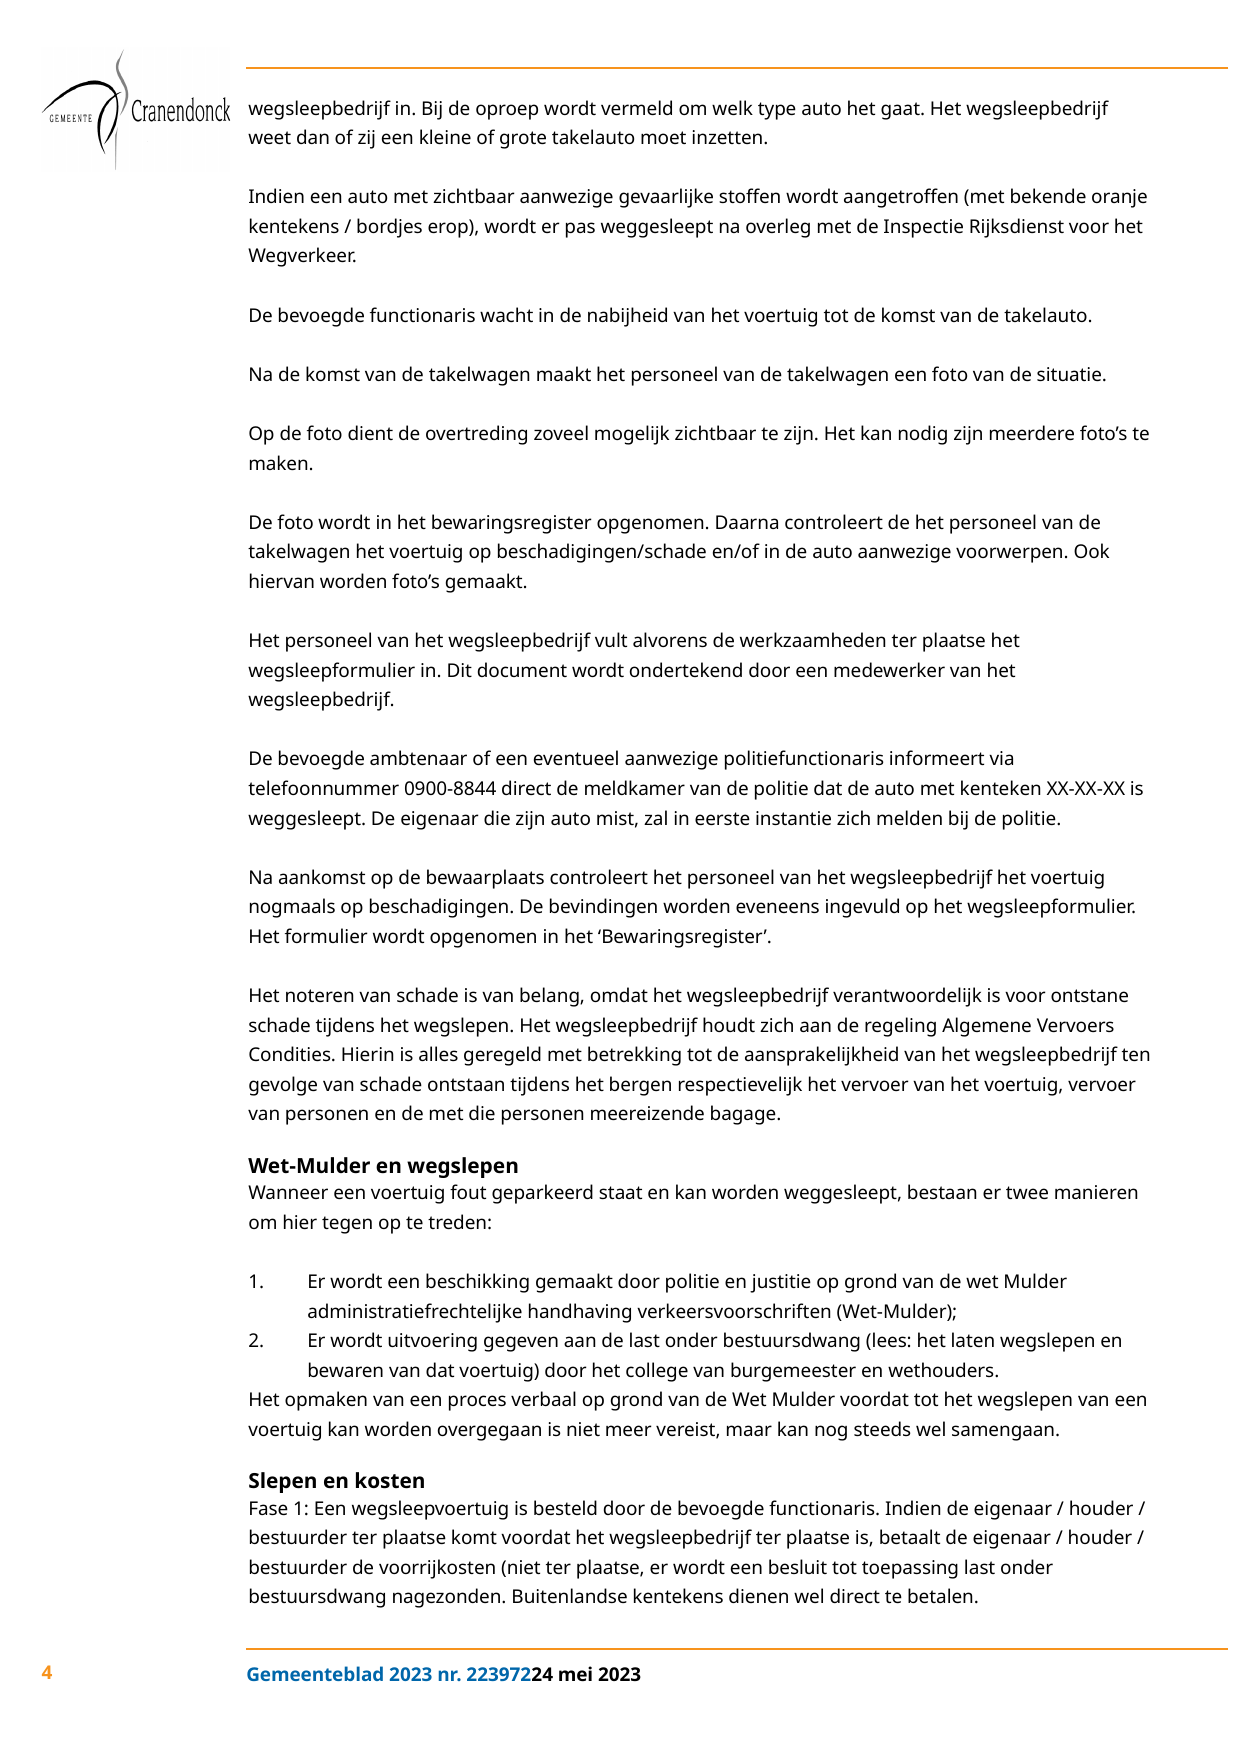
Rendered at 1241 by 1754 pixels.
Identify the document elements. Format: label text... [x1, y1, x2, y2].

text Op de foto dient de overtreding zoveel mogelijk zichtbaar te zijn. Het kan nodig zijn meerdere foto’s te maken. [248, 420, 1152, 476]
picture [41, 47, 231, 172]
text Indien een auto met zichtbaar aanwezige gevaarlijke stoffen wordt aangetroffen (met bekende oranje kentekens / bordjes erop), wordt er pas weggesleept na overleg met de Inspectie Rijksdienst voor het Wegverkeer. [248, 183, 1152, 268]
text De bevoegde ambtenaar of een eventueel aanwezige politiefunctionaris informeert via telefoonnummer 0900-8844 direct de meldkamer van de politie dat de auto met kenteken XX-XX-XX is weggesleept. De eigenaar die zijn auto mist, zal in eerste instantie zich melden bij de politie. [248, 746, 1152, 831]
text Fase 1: Een wegsleepvoertuig is besteld door de bevoegde functionaris. Indien de eigenaar / houder / bestuurder ter plaatse komt voordat het wegsleepbedrijf ter plaatse is, betaalt de eigenaar / houder / bestuurder de voorrijkosten (niet ter plaatse, er wordt een besluit tot toepassing last onder bestuursdwang nagezonden. Buitenlandse kentekens dienen wel direct te betalen. [248, 1495, 1152, 1609]
text De foto wordt in het bewaringsregister opgenomen. Daarna controleert de het personeel van de takelwagen het voertuig op beschadigingen/schade en/of in de auto aanwezige voorwerpen. Ook hiervan worden foto’s gemaakt. [248, 509, 1152, 594]
text De bevoegde functionaris wacht in de nabijheid van het voertuig tot de komst van de takelauto. [248, 302, 1152, 328]
text Na aankomst op de bewaarplaats controleert het personeel van het wegsleepbedrijf het voertuig nogmaals op beschadigingen. De bevindingen worden eveneens ingevuld op het wegsleepformulier. Het formulier wordt opgenomen in het ‘Bewaringsregister’. [248, 864, 1152, 949]
list Er wordt uitvoering gegeven aan de last onder bestuursdwang (lees: het laten wegslepen en bewaren van dat voertuig) door het college van burgemeester en wethouders. [248, 1327, 1152, 1383]
text Wanneer een voertuig fout geparkeerd staat en kan worden weggesleept, bestaan er twee manieren om hier tegen op te treden: [248, 1179, 1152, 1235]
text Het noteren van schade is van belang, omdat het wegsleepbedrijf verantwoordelijk is voor ontstane schade tijdens het wegslepen. Het wegsleepbedrijf houdt zich aan de regeling Algemene Vervoers Condities. Hierin is alles geregeld met betrekking tot de aansprakelijkheid van het wegsleepbedrijf ten gevolge van schade ontstaan tijdens het bergen respectievelijk het vervoer van het voertuig, vervoer van personen en de met die personen meereizende bagage. [248, 982, 1152, 1126]
text Het personeel van het wegsleepbedrijf vult alvorens de werkzaamheden ter plaatse het wegsleepformulier in. Dit document wordt ondertekend door een medewerker van het wegsleepbedrijf. [248, 627, 1152, 712]
text Slepen en kosten [248, 1467, 1152, 1495]
text Na de komst van de takelwagen maakt het personeel van de takelwagen een foto van de situatie. [248, 361, 1152, 387]
text wegsleepbedrijf in. Bij de oproep wordt vermeld om welk type auto het gaat. Het wegsleepbedrijf weet dan of zij een kleine of grote takelauto moet inzetten. [248, 95, 1152, 150]
text Het opmaken van een proces verbaal op grond van de Wet Mulder voordat tot het wegslepen van een voertuig kan worden overgegaan is niet meer vereist, maar kan nog steeds wel samengaan. [248, 1387, 1152, 1442]
text Wet-Mulder en wegslepen [248, 1151, 1152, 1179]
list Er wordt een beschikking gemaakt door politie en justitie op grond van de wet Mulder administratiefrechtelijke handhaving verkeersvoorschriften (Wet-Mulder); [248, 1268, 1152, 1323]
